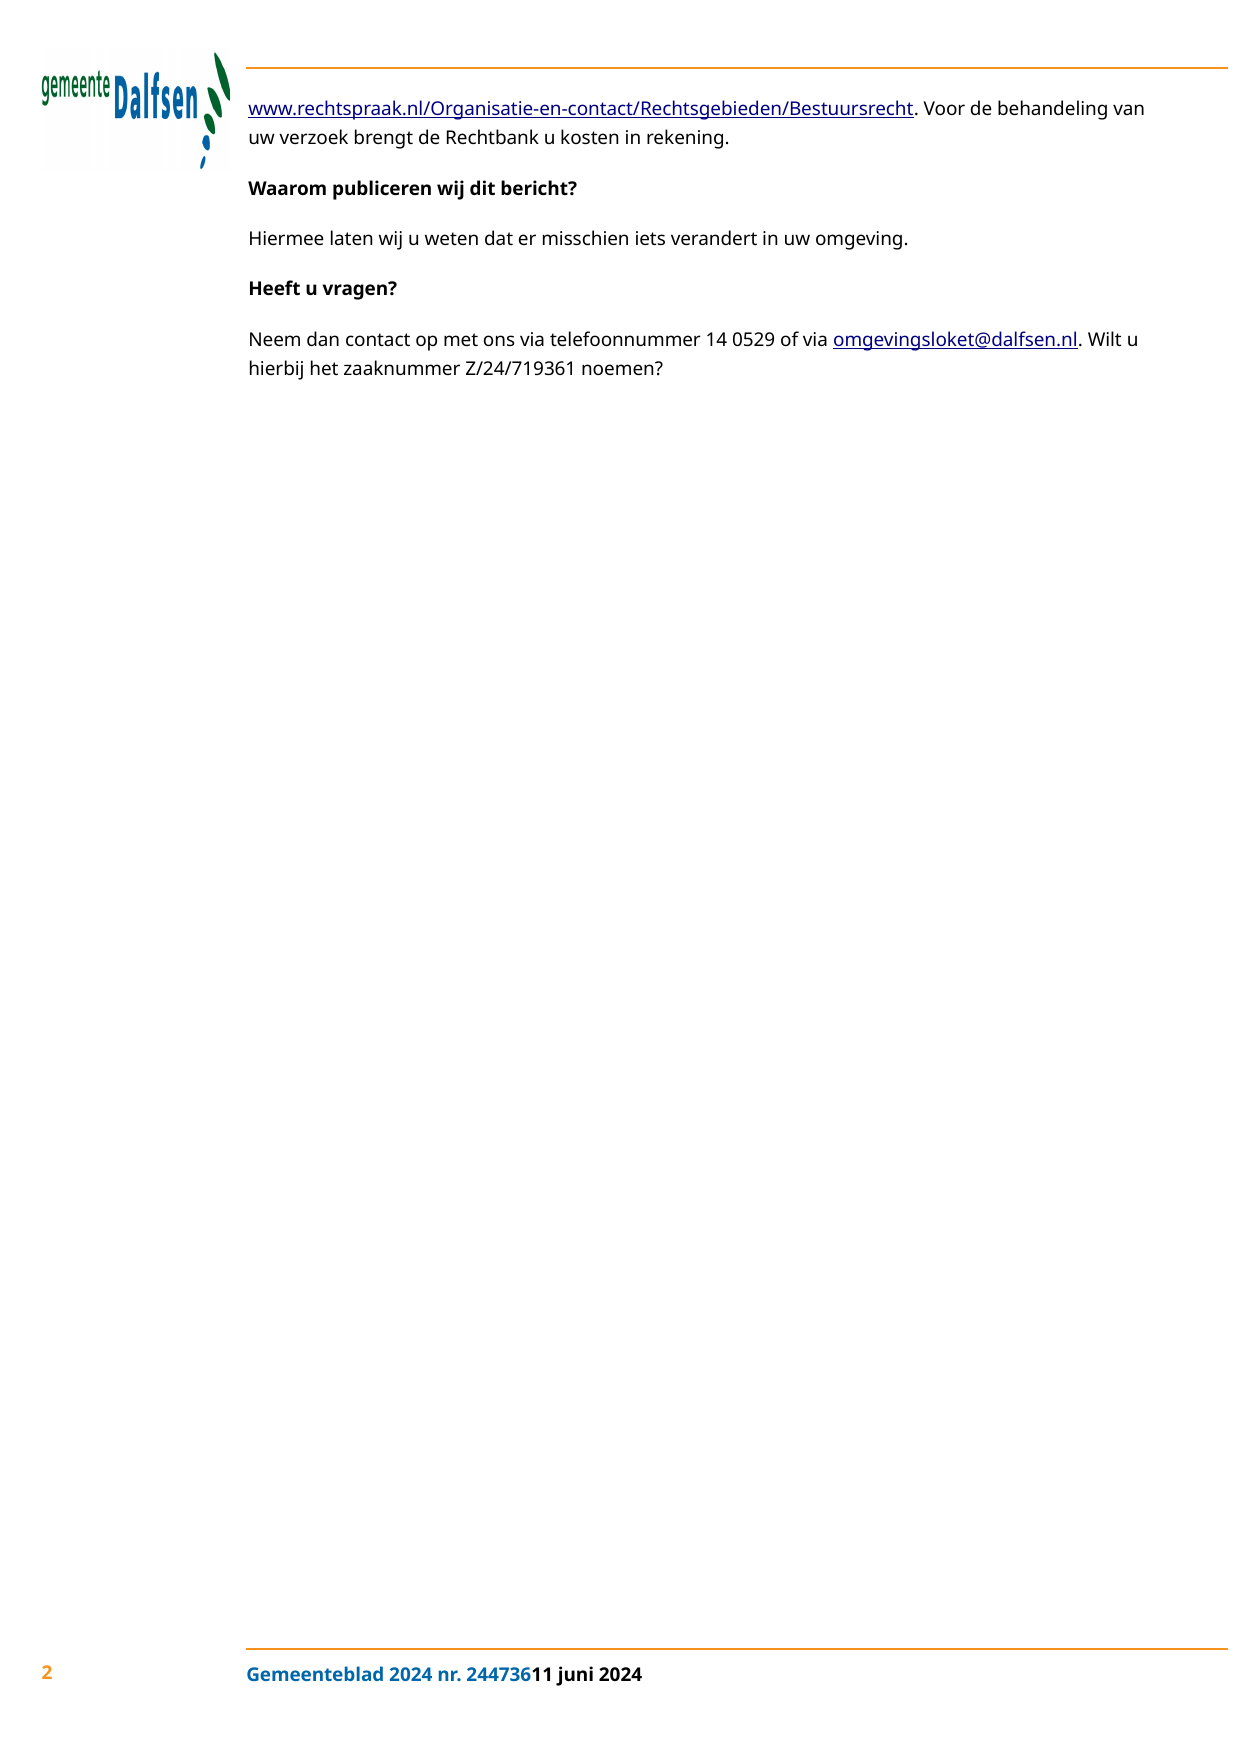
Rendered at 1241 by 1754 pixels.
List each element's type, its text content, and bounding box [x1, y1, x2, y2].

picture [41, 47, 231, 172]
text Heeft u vragen? [248, 276, 1152, 301]
text Hiermee laten wij u weten dat er misschien iets verandert in uw omgeving. [248, 225, 1152, 251]
text Neem dan contact op met ons via telefoonnummer 14 0529 of via omgevingsloket@dalfsen.nl. Wilt u hierbij het zaaknummer Z/24/719361 noemen? [248, 326, 1152, 381]
text www.rechtspraak.nl/Organisatie-en-contact/Rechtsgebieden/Bestuursrecht. Voor de behandeling van uw verzoek brengt de Rechtbank u kosten in rekening. [248, 95, 1152, 150]
text Waarom publiceren wij dit bericht? [248, 175, 1152, 201]
